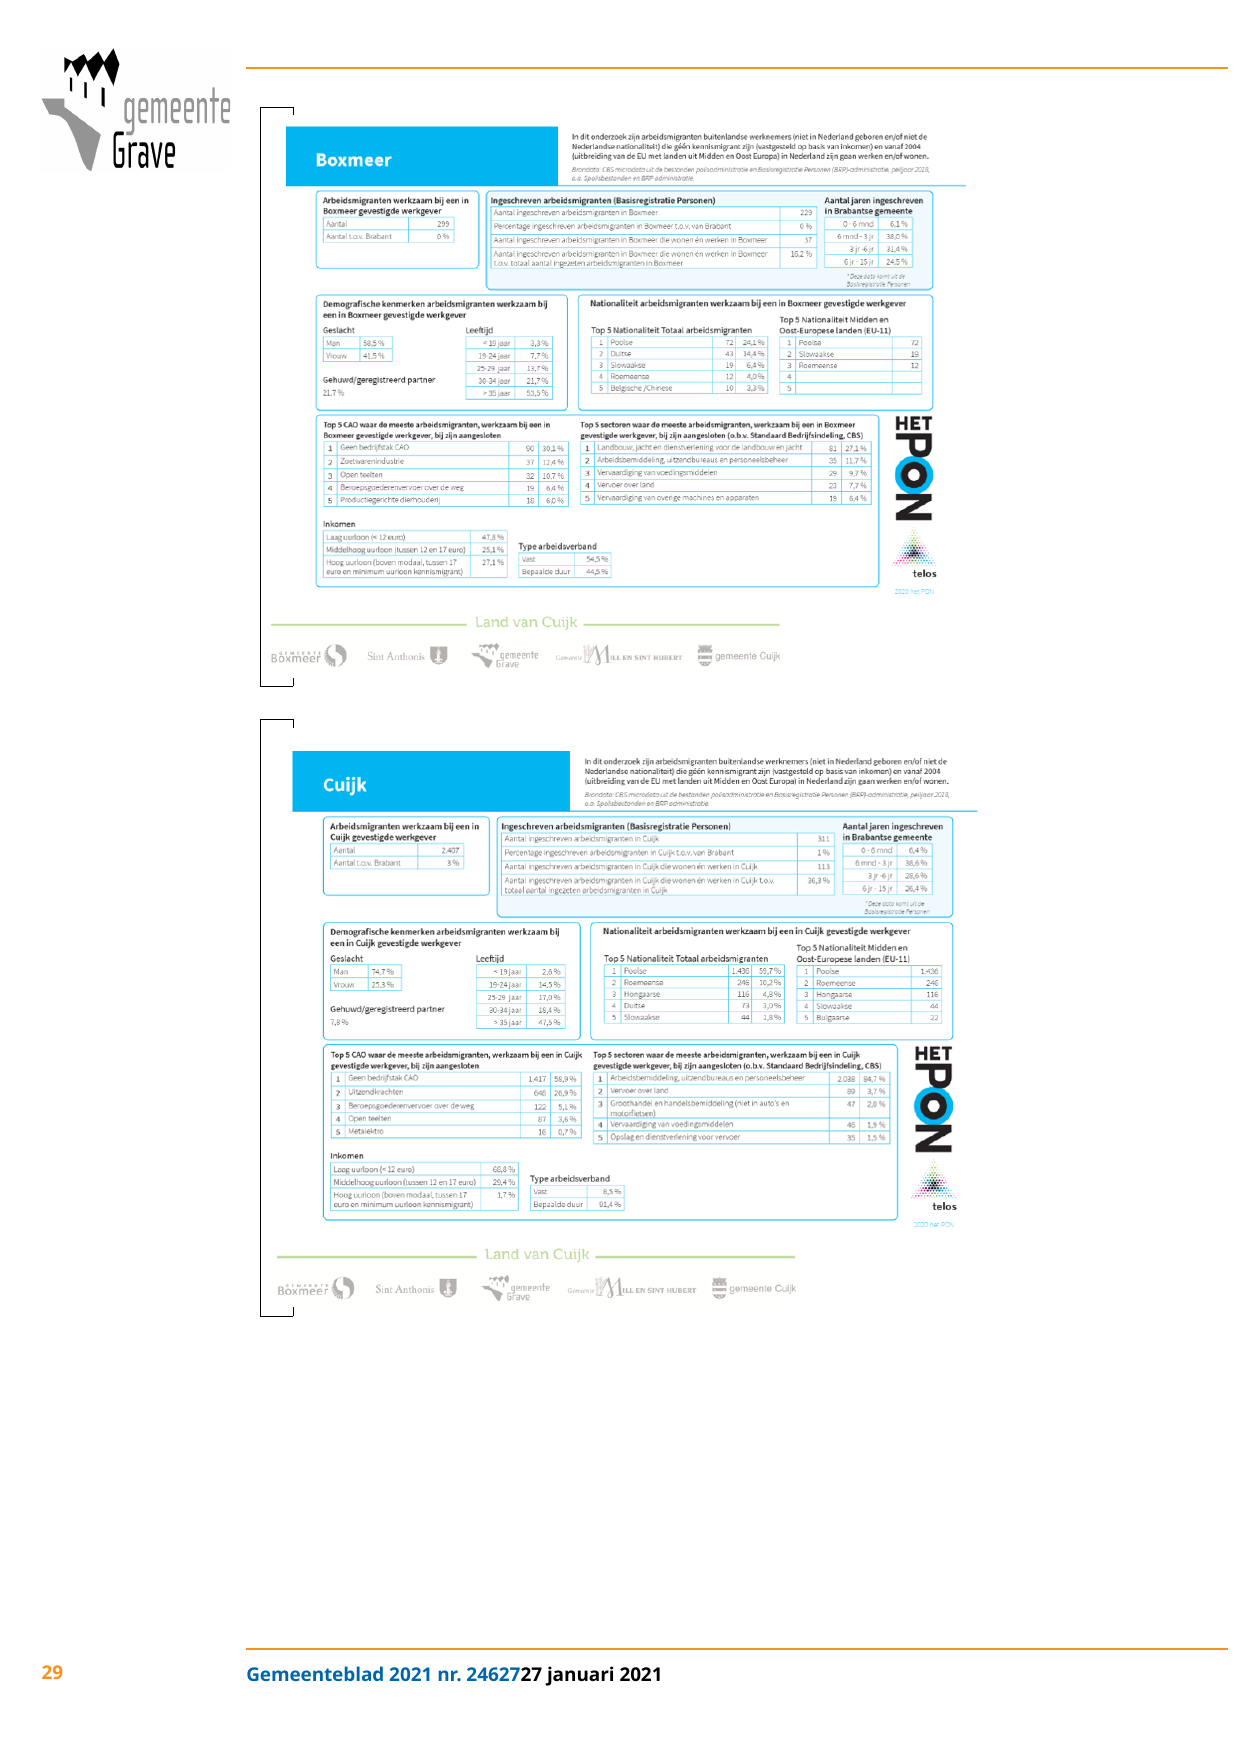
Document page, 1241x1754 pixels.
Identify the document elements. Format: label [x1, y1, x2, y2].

picture [268, 115, 978, 678]
picture [41, 47, 231, 172]
picture [268, 728, 978, 1307]
